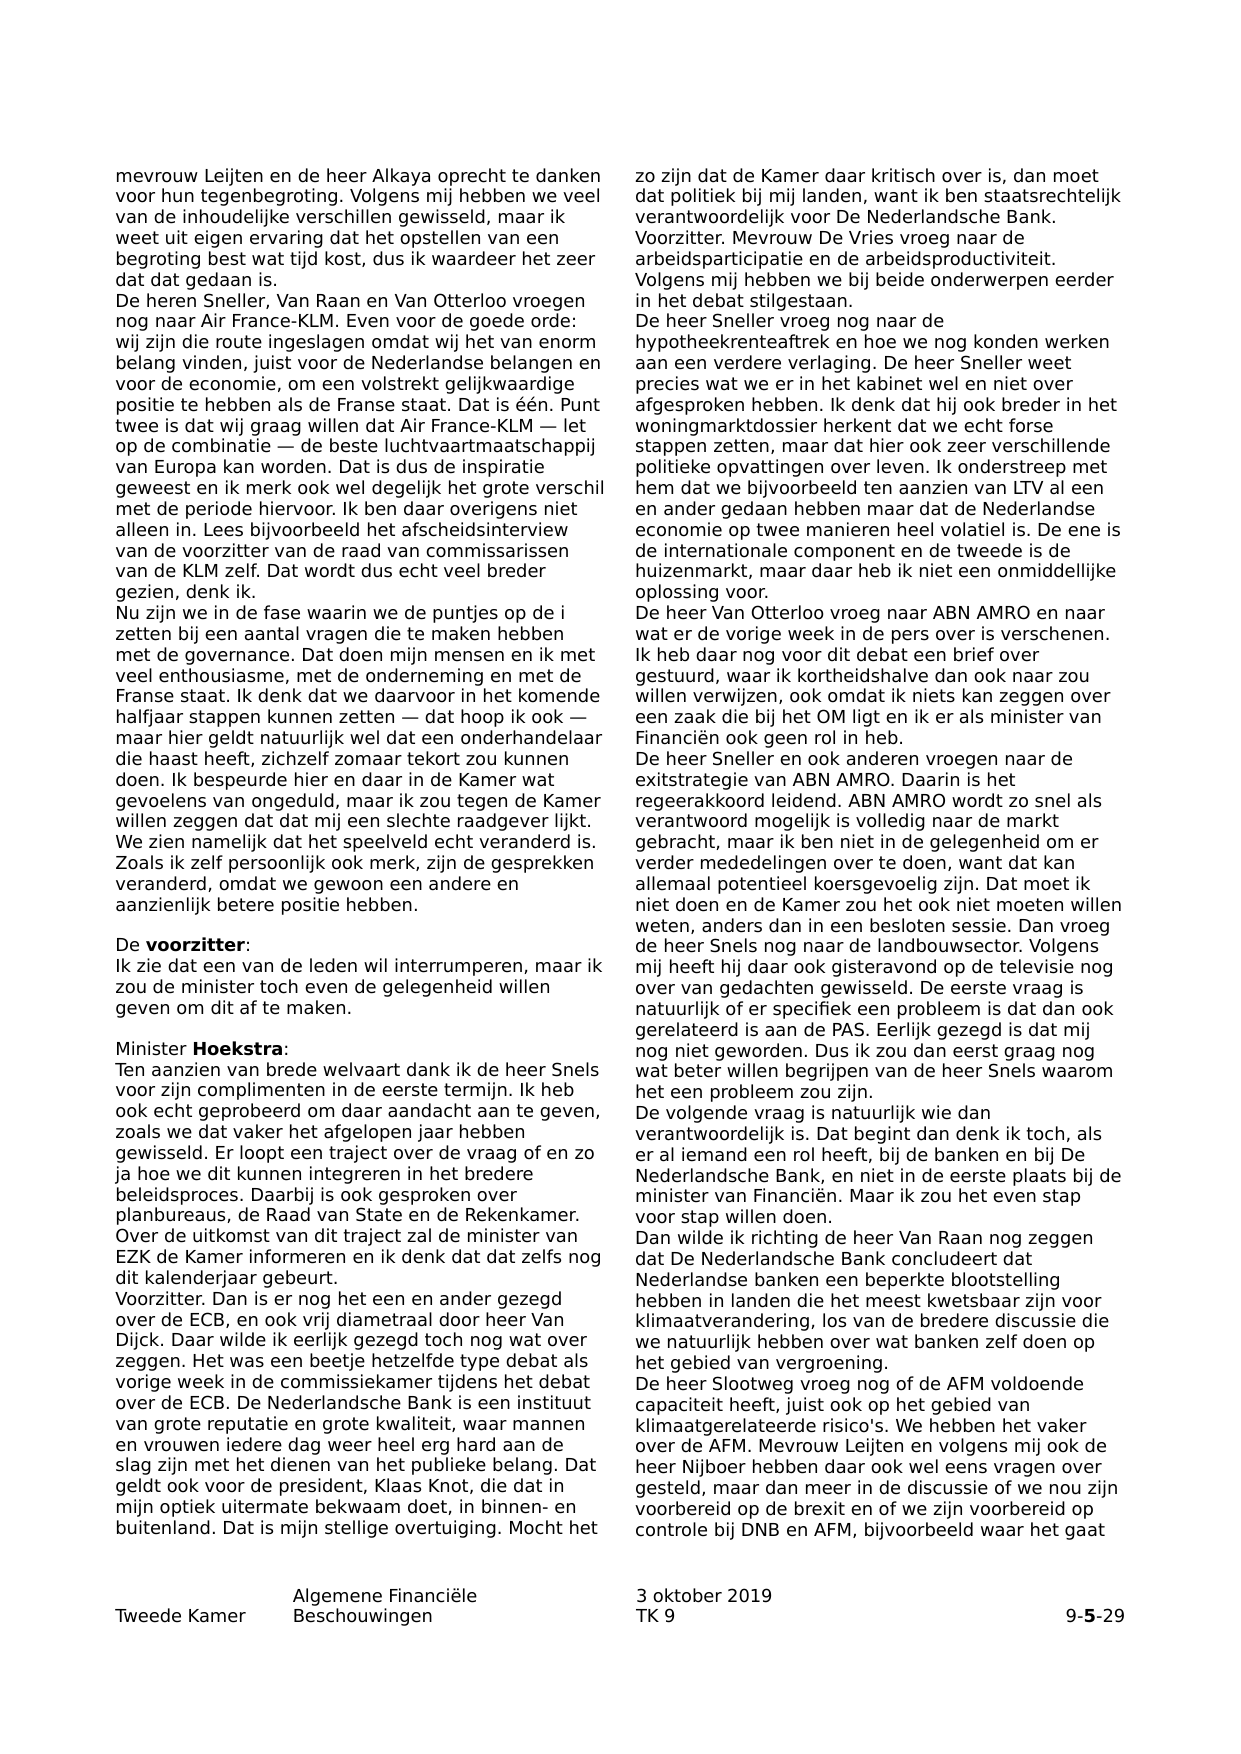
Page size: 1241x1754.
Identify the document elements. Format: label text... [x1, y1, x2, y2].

text Dan wilde ik richting de heer Van Raan nog zeggen dat De Nederlandsche Bank concludeert dat Nederlandse banken een beperkte blootstelling hebben in landen die het meest kwetsbaar zijn voor klimaatverandering, los van de bredere discussie die we natuurlijk hebben over wat banken zelf doen op het gebied van vergroening. [635, 1228, 1125, 1374]
text De heer Sneller en ook anderen vroegen naar de exitstrategie van ABN AMRO. Daarin is het regeerakkoord leidend. ABN AMRO wordt zo snel als verantwoord mogelijk is volledig naar de markt gebracht, maar ik ben niet in de gelegenheid om er verder mededelingen over te doen, want dat kan allemaal potentieel koersgevoelig zijn. Dat moet ik niet doen en de Kamer zou het ook niet moeten willen weten, anders dan in een besloten sessie. Dan vroeg de heer Snels nog naar de landbouwsector. Volgens mij heeft hij daar ook gisteravond op de televisie nog over van gedachten gewisseld. De eerste vraag is natuurlijk of er specifiek een probleem is dat dan ook gerelateerd is aan de PAS. Eerlijk gezegd is dat mij nog niet geworden. Dus ik zou dan eerst graag nog wat beter willen begrijpen van de heer Snels waarom het een probleem zou zijn. [635, 749, 1125, 1103]
text mevrouw Leijten en de heer Alkaya oprecht te danken voor hun tegenbegroting. Volgens mij hebben we veel van de inhoudelijke verschillen gewisseld, maar ik weet uit eigen ervaring dat het opstellen van een begroting best wat tijd kost, dus ik waardeer het zeer dat dat gedaan is. [115, 165, 605, 290]
text zo zijn dat de Kamer daar kritisch over is, dan moet dat politiek bij mij landen, want ik ben staatsrechtelijk verantwoordelijk voor De Nederlandsche Bank. [635, 165, 1125, 228]
text De heer Sneller vroeg nog naar de hypotheekrenteaftrek en hoe we nog konden werken aan een verdere verlaging. De heer Sneller weet precies wat we er in het kabinet wel en niet over afgesproken hebben. Ik denk dat hij ook breder in het woningmarktdossier herkent dat we echt forse stappen zetten, maar dat hier ook zeer verschillende politieke opvattingen over leven. Ik onderstreep met hem dat we bijvoorbeeld ten aanzien van LTV al een en ander gedaan hebben maar dat de Nederlandse economie op twee manieren heel volatiel is. De ene is de internationale component en de tweede is de huizenmarkt, maar daar heb ik niet een onmiddellijke oplossing voor. [635, 311, 1125, 603]
text Ten aanzien van brede welvaart dank ik de heer Snels voor zijn complimenten in de eerste termijn. Ik heb ook echt geprobeerd om daar aandacht aan te geven, zoals we dat vaker het afgelopen jaar hebben gewisseld. Er loopt een traject over de vraag of en zo ja hoe we dit kunnen integreren in het bredere beleidsproces. Daarbij is ook gesproken over planbureaus, de Raad van State en de Rekenkamer. Over de uitkomst van dit traject zal de minister van EZK de Kamer informeren en ik denk dat dat zelfs nog dit kalenderjaar gebeurt. [115, 1059, 605, 1288]
text De heer Van Otterloo vroeg naar ABN AMRO en naar wat er de vorige week in de pers over is verschenen. Ik heb daar nog voor dit debat een brief over gestuurd, waar ik kortheidshalve dan ook naar zou willen verwijzen, ook omdat ik niets kan zeggen over een zaak die bij het OM ligt en ik er als minister van Financiën ook geen rol in heb. [635, 603, 1125, 749]
text Voorzitter. Mevrouw De Vries vroeg naar de arbeidsparticipatie en de arbeidsproductiviteit. Volgens mij hebben we bij beide onderwerpen eerder in het debat stilgestaan. [635, 228, 1125, 311]
text De heer Slootweg vroeg nog of de AFM voldoende capaciteit heeft, juist ook op het gebied van klimaatgerelateerde risico's. We hebben het vaker over de AFM. Mevrouw Leijten en volgens mij ook de heer Nijboer hebben daar ook wel eens vragen over gesteld, maar dan meer in de discussie of we nou zijn voorbereid op de brexit en of we zijn voorbereid op controle bij DNB en AFM, bijvoorbeeld waar het gaat [635, 1374, 1125, 1540]
text De volgende vraag is natuurlijk wie dan verantwoordelijk is. Dat begint dan denk ik toch, als er al iemand een rol heeft, bij de banken en bij De Nederlandsche Bank, en niet in de eerste plaats bij de minister van Financiën. Maar ik zou het even stap voor stap willen doen. [635, 1103, 1125, 1228]
text Ik zie dat een van de leden wil interrumperen, maar ik zou de minister toch even de gelegenheid willen geven om dit af te maken. [115, 956, 605, 1018]
text Nu zijn we in de fase waarin we de puntjes op de i zetten bij een aantal vragen die te maken hebben met de governance. Dat doen mijn mensen en ik met veel enthousiasme, met de onderneming en met de Franse staat. Ik denk dat we daarvoor in het komende halfjaar stappen kunnen zetten — dat hoop ik ook — maar hier geldt natuurlijk wel dat een onderhandelaar die haast heeft, zichzelf zomaar tekort zou kunnen doen. Ik bespeurde hier en daar in de Kamer wat gevoelens van ongeduld, maar ik zou tegen de Kamer willen zeggen dat dat mij een slechte raadgever lijkt. We zien namelijk dat het speelveld echt veranderd is. Zoals ik zelf persoonlijk ook merk, zijn de gesprekken veranderd, omdat we gewoon een andere en aanzienlijk betere positie hebben. [115, 603, 605, 915]
text De heren Sneller, Van Raan en Van Otterloo vroegen nog naar Air France-KLM. Even voor de goede orde: wij zijn die route ingeslagen omdat wij het van enorm belang vinden, juist voor de Nederlandse belangen en voor de economie, om een volstrekt gelijkwaardige positie te hebben als de Franse staat. Dat is één. Punt twee is dat wij graag willen dat Air France-KLM — let op de combinatie — de beste luchtvaartmaatschappij van Europa kan worden. Dat is dus de inspiratie geweest en ik merk ook wel degelijk het grote verschil met de periode hiervoor. Ik ben daar overigens niet alleen in. Lees bijvoorbeeld het afscheidsinterview van de voorzitter van de raad van commissarissen van de KLM zelf. Dat wordt dus echt veel breder gezien, denk ik. [115, 290, 605, 603]
text De voorzitter: [115, 935, 605, 956]
text Minister Hoekstra: [115, 1038, 605, 1059]
text Voorzitter. Dan is er nog het een en ander gezegd over de ECB, en ook vrij diametraal door heer Van Dijck. Daar wilde ik eerlijk gezegd toch nog wat over zeggen. Het was een beetje hetzelfde type debat als vorige week in de commissiekamer tijdens het debat over de ECB. De Nederlandsche Bank is een instituut van grote reputatie en grote kwaliteit, waar mannen en vrouwen iedere dag weer heel erg hard aan de slag zijn met het dienen van het publieke belang. Dat geldt ook voor de president, Klaas Knot, die dat in mijn optiek uitermate bekwaam doet, in binnen- en buitenland. Dat is mijn stellige overtuiging. Mocht het [115, 1288, 605, 1538]
